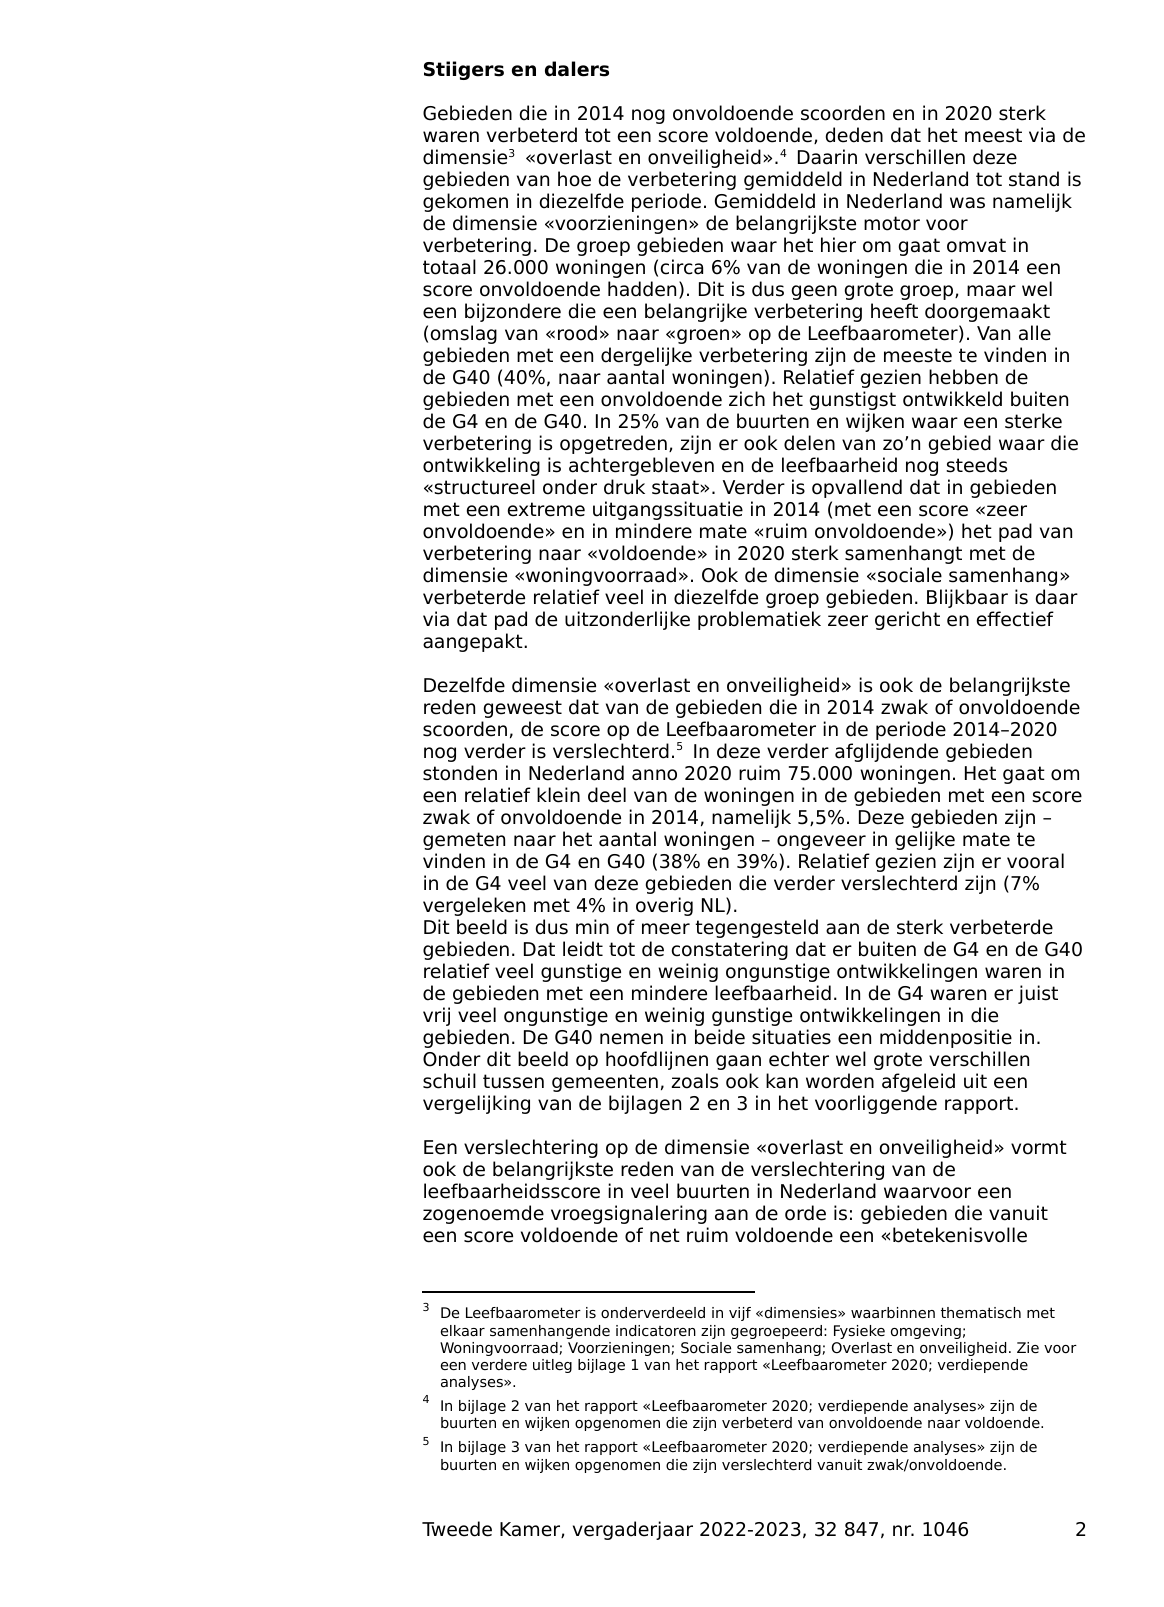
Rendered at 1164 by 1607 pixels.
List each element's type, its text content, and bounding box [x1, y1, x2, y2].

text Een verslechtering op de dimensie «overlast en onveiligheid» vormt ook de belangrijkste reden van de verslechtering van de leefbaarheidsscore in veel buurten in Nederland waarvoor een zogenoemde vroegsignalering aan de orde is: gebieden die vanuit een score voldoende of net ruim voldoende een «betekenisvolle [422, 1137, 1087, 1247]
text Gebieden die in 2014 nog onvoldoende scoorden en in 2020 sterk waren verbeterd tot een score voldoende, deden dat het meest via de dimensie «overlast en onveiligheid». Daarin verschillen deze gebieden van hoe de verbetering gemiddeld in Nederland tot stand is gekomen in diezelfde periode. Gemiddeld in Nederland was namelijk de dimensie «voorzieningen» de belangrijkste motor voor verbetering. De groep gebieden waar het hier om gaat omvat in totaal 26.000 woningen (circa 6% van de woningen die in 2014 een score onvoldoende hadden). Dit is dus geen grote groep, maar wel een bijzondere die een belangrijke verbetering heeft doorgemaakt (omslag van «rood» naar «groen» op de Leefbaarometer). Van alle gebieden met een dergelijke verbetering zijn de meeste te vinden in de G40 (40%, naar aantal woningen). Relatief gezien hebben de gebieden met een onvoldoende zich het gunstigst ontwikkeld buiten de G4 en de G40. In 25% van de buurten en wijken waar een sterke verbetering is opgetreden, zijn er ook delen van zo’n gebied waar die ontwikkeling is achtergebleven en de leefbaarheid nog steeds «structureel onder druk staat». Verder is opvallend dat in gebieden met een extreme uitgangssituatie in 2014 (met een score «zeer onvoldoende» en in mindere mate «ruim onvoldoende») het pad van verbetering naar «voldoende» in 2020 sterk samenhangt met de dimensie «woningvoorraad». Ook de dimensie «sociale samenhang» verbeterde relatief veel in diezelfde groep gebieden. Blijkbaar is daar via dat pad de uitzonderlijke problematiek zeer gericht en effectief aangepakt. [422, 103, 1087, 653]
text De Leefbaarometer is onderverdeeld in vijf «dimensies» waarbinnen thematisch met elkaar samenhangende indicatoren zijn gegroepeerd: Fysieke omgeving; Woningvoorraad; Voorzieningen; Sociale samenhang; Overlast en onveiligheid. Zie voor een verdere uitleg bijlage 1 van het rapport «Leefbaarometer 2020; verdiepende analyses». [422, 1301, 1087, 1391]
text Dezelfde dimensie «overlast en onveiligheid» is ook de belangrijkste reden geweest dat van de gebieden die in 2014 zwak of onvoldoende scoorden, de score op de Leefbaarometer in de periode 2014–2020 nog verder is verslechterd. In deze verder afglijdende gebieden stonden in Nederland anno 2020 ruim 75.000 woningen. Het gaat om een relatief klein deel van de woningen in de gebieden met een score zwak of onvoldoende in 2014, namelijk 5,5%. Deze gebieden zijn – gemeten naar het aantal woningen – ongeveer in gelijke mate te vinden in de G4 en G40 (38% en 39%). Relatief gezien zijn er vooral in de G4 veel van deze gebieden die verder verslechterd zijn (7% vergeleken met 4% in overig NL). [422, 675, 1087, 917]
text Dit beeld is dus min of meer tegengesteld aan de sterk verbeterde gebieden. Dat leidt tot de constatering dat er buiten de G4 en de G40 relatief veel gunstige en weinig ongunstige ontwikkelingen waren in de gebieden met een mindere leefbaarheid. In de G4 waren er juist vrij veel ongunstige en weinig gunstige ontwikkelingen in die gebieden. De G40 nemen in beide situaties een middenpositie in. Onder dit beeld op hoofdlijnen gaan echter wel grote verschillen schuil tussen gemeenten, zoals ook kan worden afgeleid uit een vergelijking van de bijlagen 2 en 3 in het voorliggende rapport. [422, 917, 1087, 1114]
subtitle Stiigers en dalers [422, 59, 1087, 81]
text In bijlage 2 van het rapport «Leefbaarometer 2020; verdiepende analyses» zijn de buurten en wijken opgenomen die zijn verbeterd van onvoldoende naar voldoende. [422, 1393, 1087, 1432]
text In bijlage 3 van het rapport «Leefbaarometer 2020; verdiepende analyses» zijn de buurten en wijken opgenomen die zijn verslechterd vanuit zwak/onvoldoende. [422, 1435, 1087, 1474]
